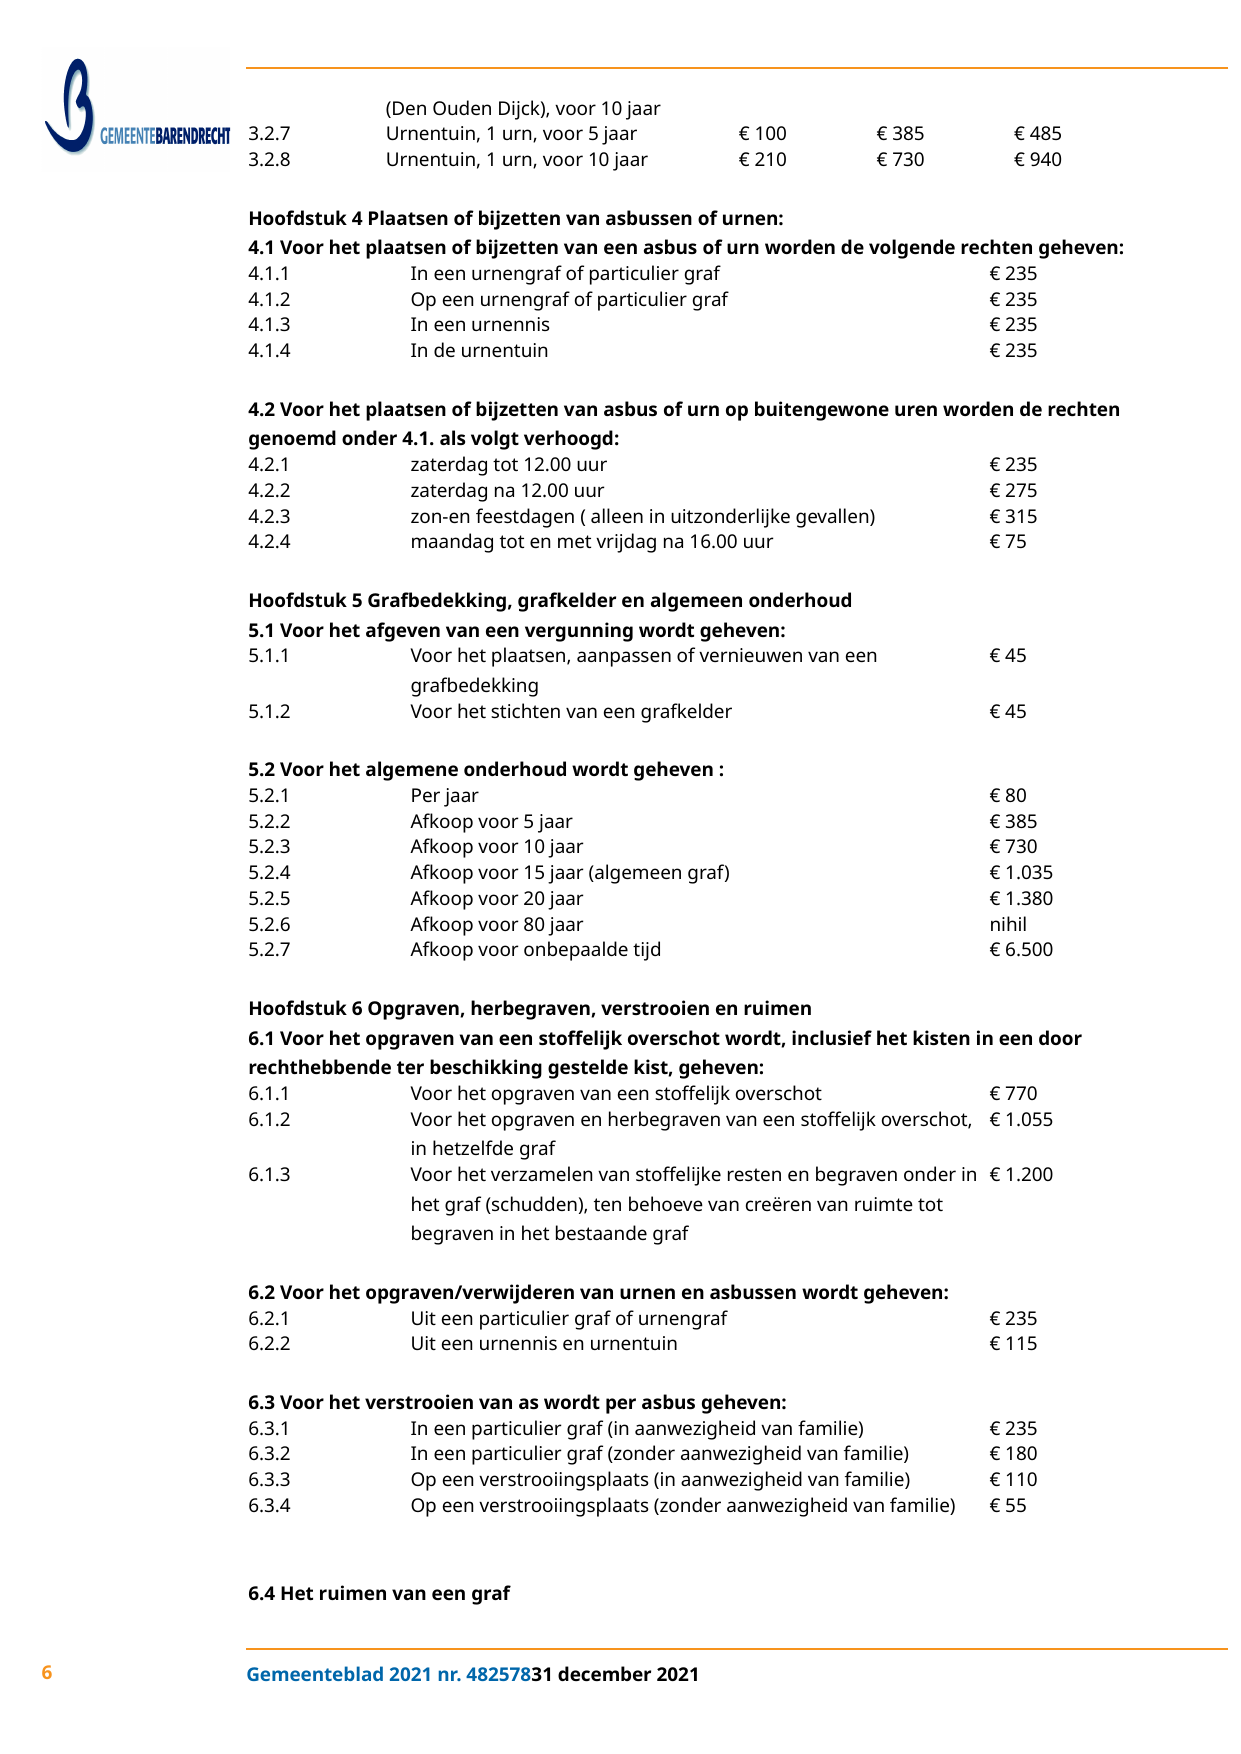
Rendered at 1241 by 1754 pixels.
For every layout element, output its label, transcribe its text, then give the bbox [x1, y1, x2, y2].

table_cell Op een verstrooiingsplaats (in aanwezigheid van familie) [410, 1466, 989, 1492]
table_cell Voor het plaatsen, aanpassen of vernieuwen van een grafbedekking [410, 643, 989, 698]
table_cell € 770 [989, 1080, 1152, 1106]
table_cell In een urnengraf of particulier graf [410, 260, 989, 286]
table_cell € 115 [989, 1330, 1152, 1356]
table_cell zaterdag na 12.00 uur [410, 477, 989, 503]
table_cell € 45 [989, 698, 1152, 723]
text Hoofdstuk 6 Opgraven, herbegraven, verstrooien en ruimen [248, 995, 1152, 1021]
table_cell € 75 [989, 529, 1152, 554]
table_cell Op een urnengraf of particulier graf [410, 286, 989, 312]
table_cell 6.1.3 [248, 1161, 410, 1246]
table_cell 4.1.1 [248, 260, 410, 286]
table_header 6.4 Het ruimen van een graf [248, 1551, 1152, 1606]
table_cell Afkoop voor 10 jaar [410, 834, 989, 859]
table_cell Afkoop voor 5 jaar [410, 808, 989, 834]
table_cell 6.2.1 [248, 1305, 410, 1330]
table_cell 5.2.3 [248, 834, 410, 859]
table_cell 5.1.2 [248, 698, 410, 723]
table_cell 6.3.3 [248, 1466, 410, 1492]
table_cell 4.1.2 [248, 286, 410, 312]
table_cell € 45 [989, 643, 1152, 698]
table_cell In een urnennis [410, 312, 989, 337]
table_cell zon-en feestdagen ( alleen in uitzonderlijke gevallen) [410, 503, 989, 528]
table_cell In een particulier graf (zonder aanwezigheid van familie) [410, 1441, 989, 1466]
table_cell 5.2.5 [248, 885, 410, 911]
table_cell zaterdag tot 12.00 uur [410, 451, 989, 477]
table_cell [1014, 95, 1152, 121]
table_cell 6.1.1 [248, 1080, 410, 1106]
table_cell € 315 [989, 503, 1152, 528]
table_header 6.1 Voor het opgraven van een stoffelijk overschot wordt, inclusief het kisten in een door rechthebbende ter beschikking gestelde kist, geheven: [248, 1025, 1152, 1080]
table_cell € 100 [739, 121, 876, 146]
table_cell 5.2.7 [248, 937, 410, 962]
table_cell € 210 [739, 146, 876, 172]
table_cell € 730 [989, 834, 1152, 859]
table_cell 4.2.2 [248, 477, 410, 503]
table_cell 4.2.4 [248, 529, 410, 554]
table_cell Voor het opgraven en herbegraven van een stoffelijk overschot, in hetzelfde graf [410, 1106, 989, 1161]
table_header 4.1 Voor het plaatsen of bijzetten van een asbus of urn worden de volgende rechten geheven: [248, 235, 1152, 260]
table_cell € 1.055 [989, 1106, 1152, 1161]
table_cell € 6.500 [989, 937, 1152, 962]
table_cell € 1.380 [989, 885, 1152, 911]
table_cell € 235 [989, 338, 1152, 363]
table_cell Voor het verzamelen van stoffelijke resten en begraven onder in het graf (schudden), ten behoeve van creëren van ruimte tot begraven in het bestaande graf [410, 1161, 989, 1246]
table_cell 3.2.7 [248, 121, 386, 146]
table_cell € 485 [1014, 121, 1152, 146]
table_cell 5.2.2 [248, 808, 410, 834]
table_cell 6.3.2 [248, 1441, 410, 1466]
table_cell € 80 [989, 782, 1152, 808]
table_cell 5.2.6 [248, 911, 410, 937]
table_cell Voor het opgraven van een stoffelijk overschot [410, 1080, 989, 1106]
table_cell 4.2.1 [248, 451, 410, 477]
table_cell [876, 95, 1014, 121]
table_cell maandag tot en met vrijdag na 16.00 uur [410, 529, 989, 554]
table_cell Uit een particulier graf of urnengraf [410, 1305, 989, 1330]
table_cell € 235 [989, 1305, 1152, 1330]
table_cell 6.3.4 [248, 1492, 410, 1518]
table_cell € 110 [989, 1466, 1152, 1492]
table_cell 4.2.3 [248, 503, 410, 528]
table_cell In de urnentuin [410, 338, 989, 363]
table_cell Voor het stichten van een grafkelder [410, 698, 989, 723]
table_cell 6.3.1 [248, 1415, 410, 1441]
table_cell € 275 [989, 477, 1152, 503]
table_cell € 235 [989, 1415, 1152, 1441]
table_cell Uit een urnennis en urnentuin [410, 1330, 989, 1356]
table_cell 6.2.2 [248, 1330, 410, 1356]
table_cell Afkoop voor onbepaalde tijd [410, 937, 989, 962]
table_cell Urnentuin, 1 urn, voor 10 jaar [386, 146, 739, 172]
table_cell € 235 [989, 312, 1152, 337]
table_cell 4.1.3 [248, 312, 410, 337]
table_header 4.2 Voor het plaatsen of bijzetten van asbus of urn op buitengewone uren worden de rechten genoemd onder 4.1. als volgt verhoogd: [248, 396, 1152, 451]
table_cell € 1.200 [989, 1161, 1152, 1246]
text Hoofdstuk 4 Plaatsen of bijzetten van asbussen of urnen: [248, 205, 1152, 231]
table_header 5.2 Voor het algemene onderhoud wordt geheven : [248, 756, 1152, 782]
table_cell Afkoop voor 20 jaar [410, 885, 989, 911]
table_cell € 55 [989, 1492, 1152, 1518]
table_header 6.2 Voor het opgraven/verwijderen van urnen en asbussen wordt geheven: [248, 1279, 1152, 1305]
table_cell € 940 [1014, 146, 1152, 172]
table_cell Op een verstrooiingsplaats (zonder aanwezigheid van familie) [410, 1492, 989, 1518]
table_cell Afkoop voor 80 jaar [410, 911, 989, 937]
table_cell € 1.035 [989, 859, 1152, 885]
table_cell 6.1.2 [248, 1106, 410, 1161]
table_cell Urnentuin, 1 urn, voor 5 jaar [386, 121, 739, 146]
table_cell € 730 [876, 146, 1014, 172]
table_cell € 385 [876, 121, 1014, 146]
table_cell € 180 [989, 1441, 1152, 1466]
table_cell € 235 [989, 260, 1152, 286]
table_cell Per jaar [410, 782, 989, 808]
table_header 5.1 Voor het afgeven van een vergunning wordt geheven: [248, 617, 1152, 642]
text Hoofdstuk 5 Grafbedekking, grafkelder en algemeen onderhoud [248, 587, 1152, 613]
table_cell [739, 95, 876, 121]
table_cell [248, 95, 386, 121]
table_cell € 385 [989, 808, 1152, 834]
table_cell 4.1.4 [248, 338, 410, 363]
table_cell € 235 [989, 286, 1152, 312]
picture [41, 47, 231, 172]
table_cell 5.1.1 [248, 643, 410, 698]
table_header 6.3 Voor het verstrooien van as wordt per asbus geheven: [248, 1389, 1152, 1415]
table_cell € 235 [989, 451, 1152, 477]
table_cell Afkoop voor 15 jaar (algemeen graf) [410, 859, 989, 885]
table_cell In een particulier graf (in aanwezigheid van familie) [410, 1415, 989, 1441]
table_cell 5.2.1 [248, 782, 410, 808]
table_cell nihil [989, 911, 1152, 937]
table_cell 3.2.8 [248, 146, 386, 172]
table_cell 5.2.4 [248, 859, 410, 885]
table_cell (Den Ouden Dijck), voor 10 jaar [386, 95, 739, 121]
